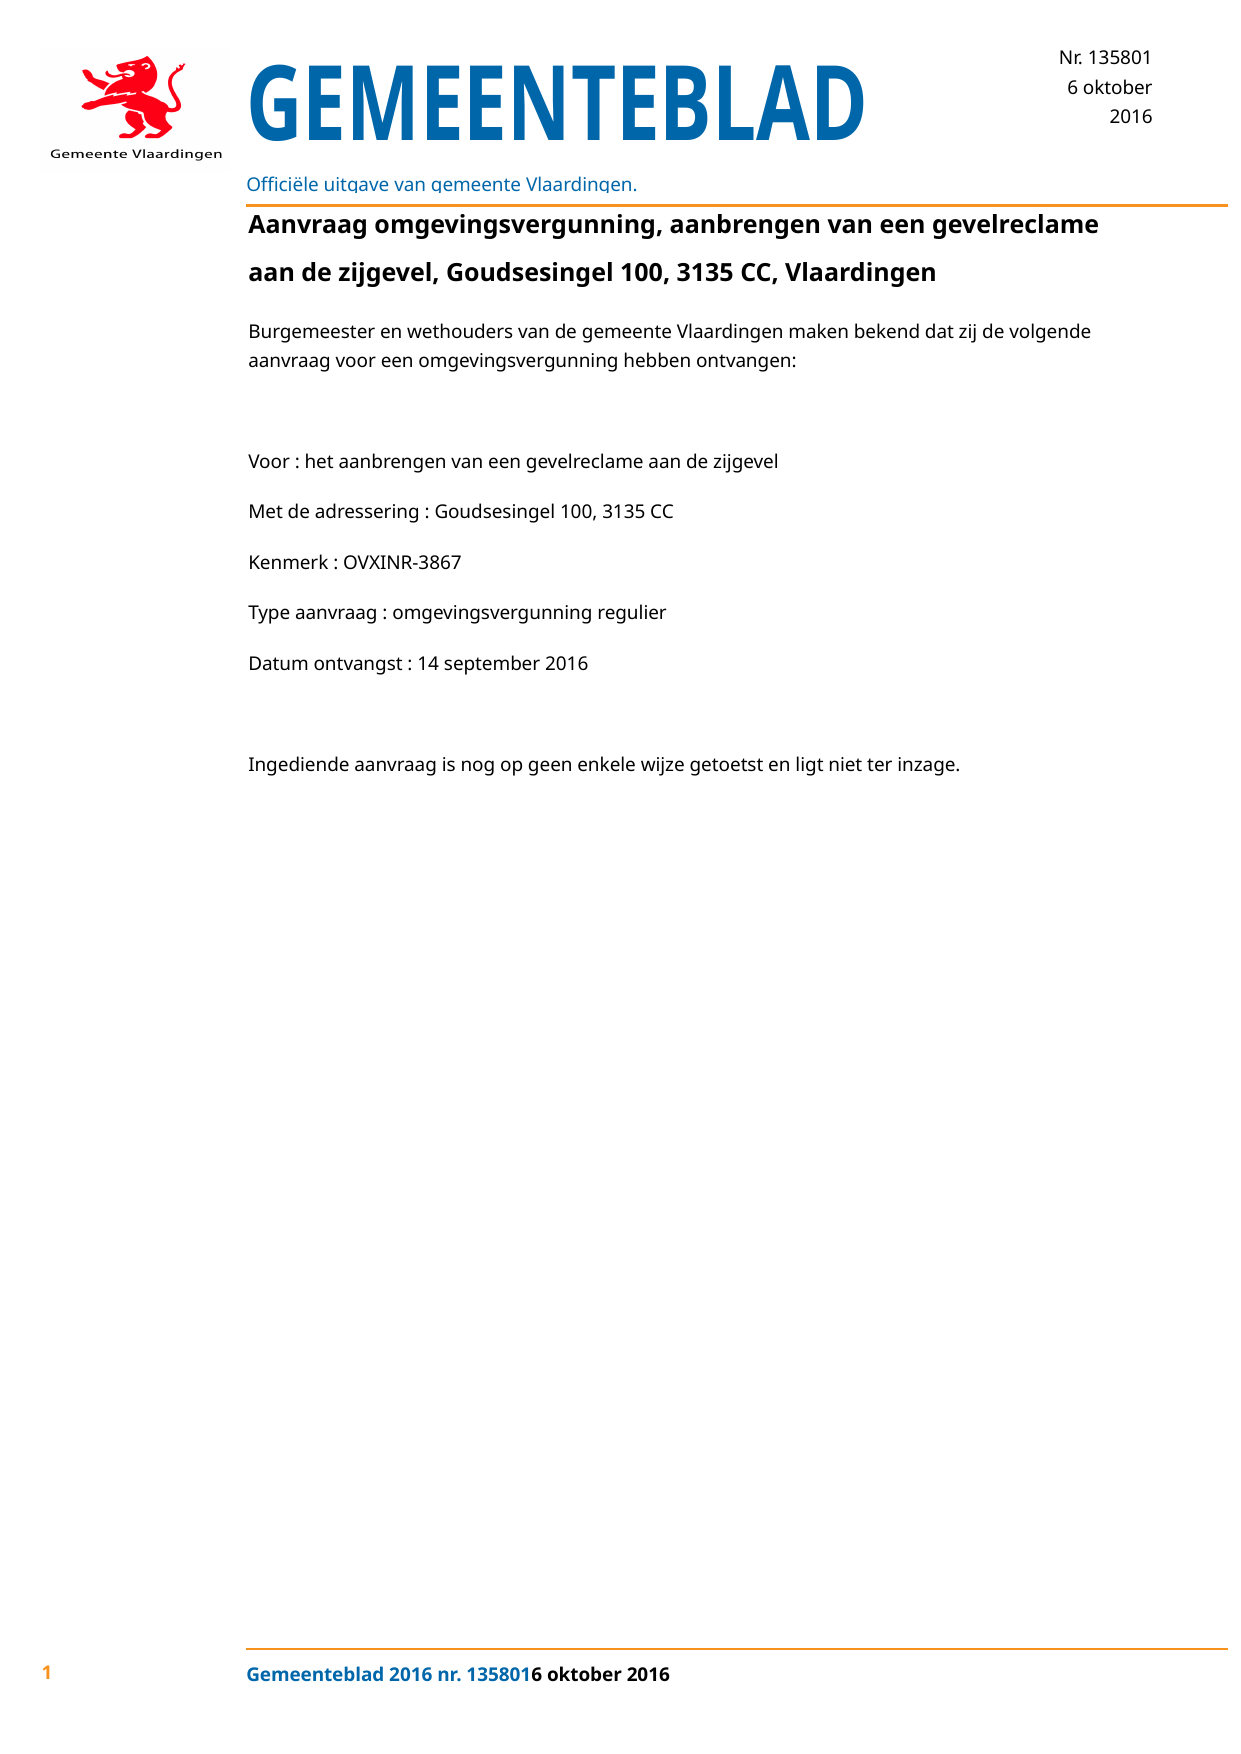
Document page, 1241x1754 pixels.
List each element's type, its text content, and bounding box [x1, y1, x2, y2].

text Datum ontvangst : 14 september 2016 [248, 650, 1152, 676]
text Voor : het aanbrengen van een gevelreclame aan de zijgevel [248, 448, 1152, 474]
text Ingediende aanvraag is nog op geen enkele wijze getoetst en ligt niet ter inzage. [248, 751, 1152, 777]
text Aanvraag omgevingsvergunning, aanbrengen van een gevelreclame aan de zijgevel, Goudsesingel 100, 3135 CC, Vlaardingen [248, 207, 1152, 288]
text Kenmerk : OVXINR-3867 [248, 549, 1152, 575]
picture [41, 47, 231, 172]
text Type aanvraag : omgevingsvergunning regulier [248, 599, 1152, 625]
text Burgemeester en wethouders van de gemeente Vlaardingen maken bekend dat zij de volgende aanvraag voor een omgevingsvergunning hebben ontvangen: [248, 318, 1152, 373]
text Met de adressering : Goudsesingel 100, 3135 CC [248, 499, 1152, 524]
